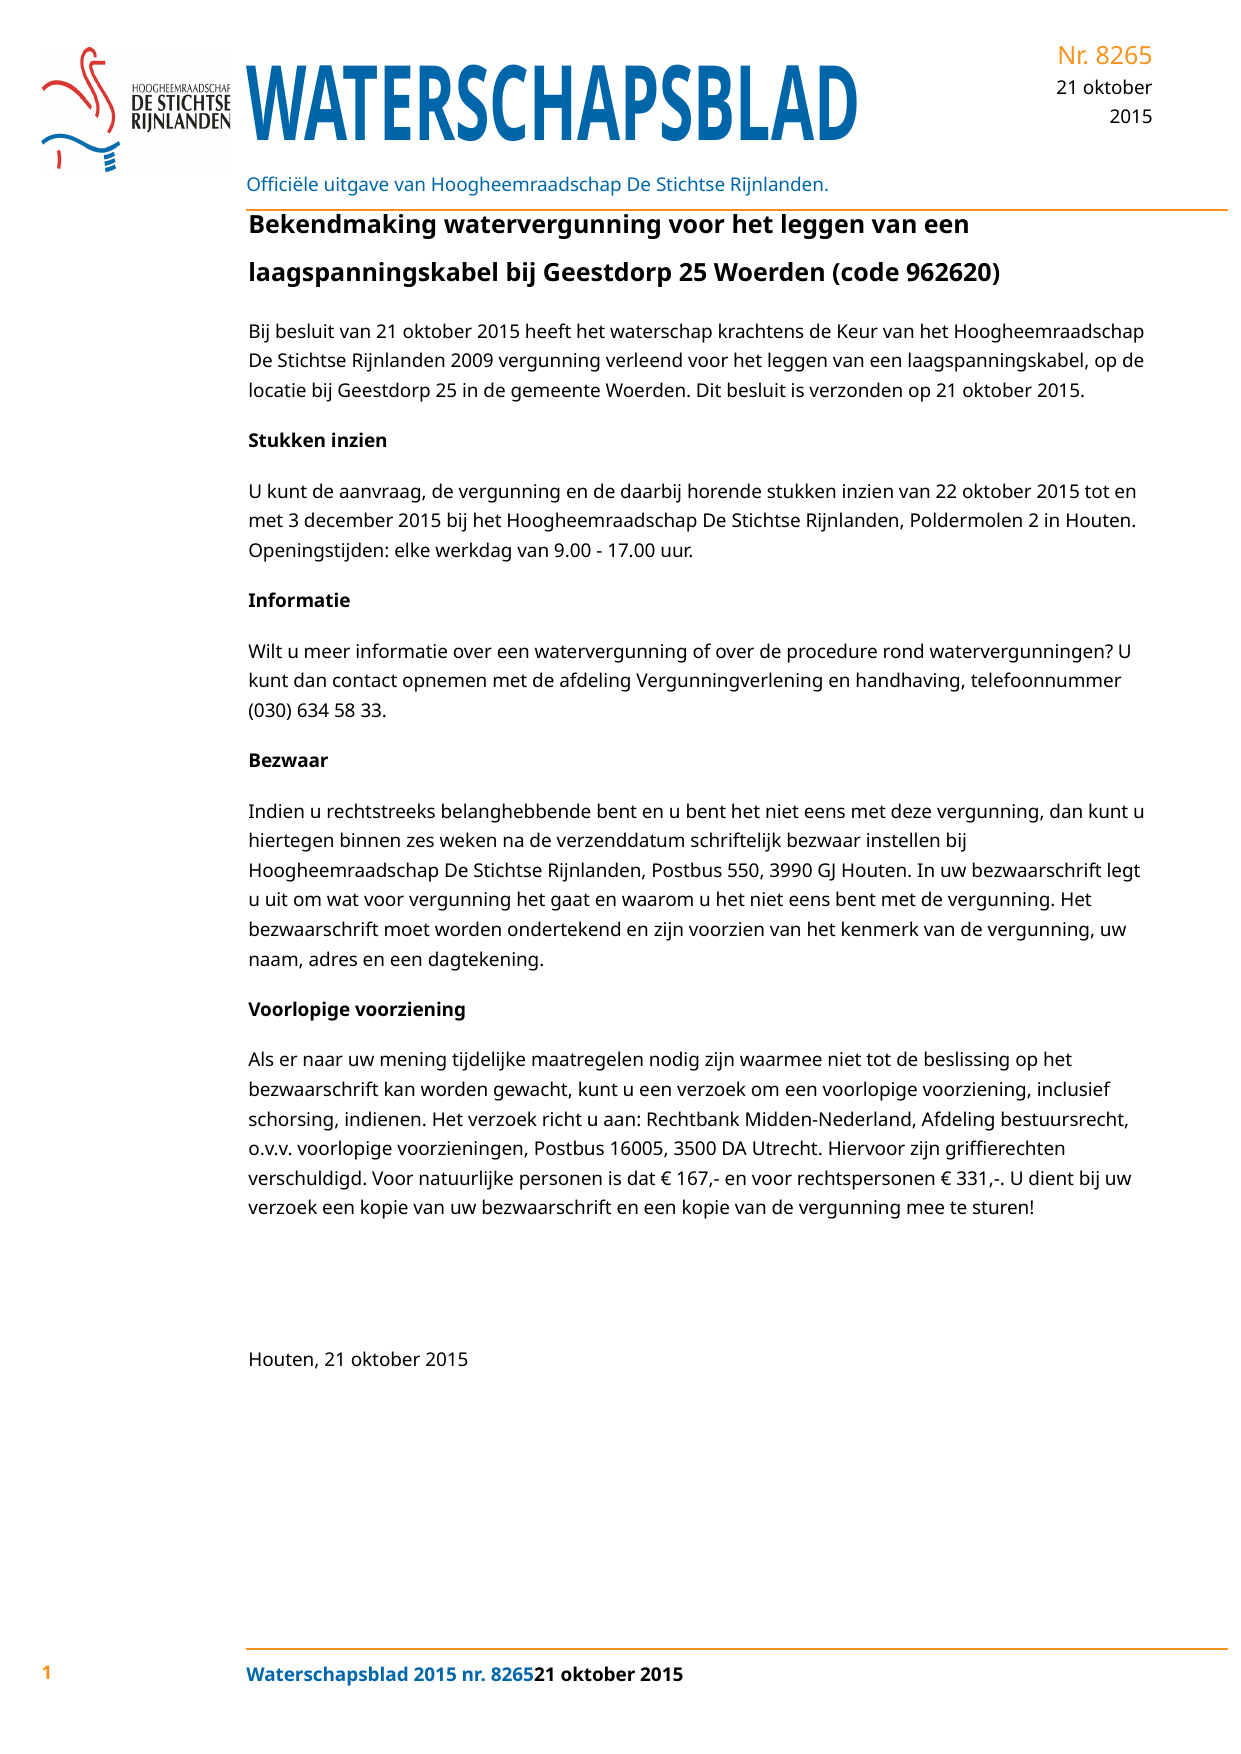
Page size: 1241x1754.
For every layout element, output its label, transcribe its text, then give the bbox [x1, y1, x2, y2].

text Voorlopige voorziening [248, 996, 1152, 1022]
picture [41, 47, 231, 172]
text Wilt u meer informatie over een watervergunning of over de procedure rond watervergunningen? U kunt dan contact opnemen met de afdeling Vergunningverlening en handhaving, telefoonnummer (030) 634 58 33. [248, 638, 1152, 723]
text Houten, 21 oktober 2015 [248, 1346, 1152, 1372]
text Informatie [248, 587, 1152, 613]
text Indien u rechtstreeks belanghebbende bent en u bent het niet eens met deze vergunning, dan kunt u hiertegen binnen zes weken na de verzenddatum schriftelijk bezwaar instellen bij Hoogheemraadschap De Stichtse Rijnlanden, Postbus 550, 3990 GJ Houten. In uw bezwaarschrift legt u uit om wat voor vergunning het gaat en waarom u het niet eens bent met de vergunning. Het bezwaarschrift moet worden ondertekend en zijn voorzien van het kenmerk van de vergunning, uw naam, adres en een dagtekening. [248, 798, 1152, 972]
text U kunt de aanvraag, de vergunning en de daarbij horende stukken inzien van 22 oktober 2015 tot en met 3 december 2015 bij het Hoogheemraadschap De Stichtse Rijnlanden, Poldermolen 2 in Houten. Openingstijden: elke werkdag van 9.00 - 17.00 uur. [248, 478, 1152, 563]
text Bezwaar [248, 747, 1152, 773]
text Stukken inzien [248, 427, 1152, 453]
text Als er naar uw mening tijdelijke maatregelen nodig zijn waarmee niet tot de beslissing op het bezwaarschrift kan worden gewacht, kunt u een verzoek om een voorlopige voorziening, inclusief schorsing, indienen. Het verzoek richt u aan: Rechtbank Midden-Nederland, Afdeling bestuursrecht, o.v.v. voorlopige voorzieningen, Postbus 16005, 3500 DA Utrecht. Hiervoor zijn griffierechten verschuldigd. Voor natuurlijke personen is dat € 167,- en voor rechtspersonen € 331,-. U dient bij uw verzoek een kopie van uw bezwaarschrift en een kopie van de vergunning mee te sturen! [248, 1047, 1152, 1220]
text Bij besluit van 21 oktober 2015 heeft het waterschap krachtens de Keur van het Hoogheemraadschap De Stichtse Rijnlanden 2009 vergunning verleend voor het leggen van een laagspanningskabel, op de locatie bij Geestdorp 25 in de gemeente Woerden. Dit besluit is verzonden op 21 oktober 2015. [248, 318, 1152, 403]
text Bekendmaking watervergunning voor het leggen van een laagspanningskabel bij Geestdorp 25 Woerden (code 962620) [248, 211, 1152, 288]
